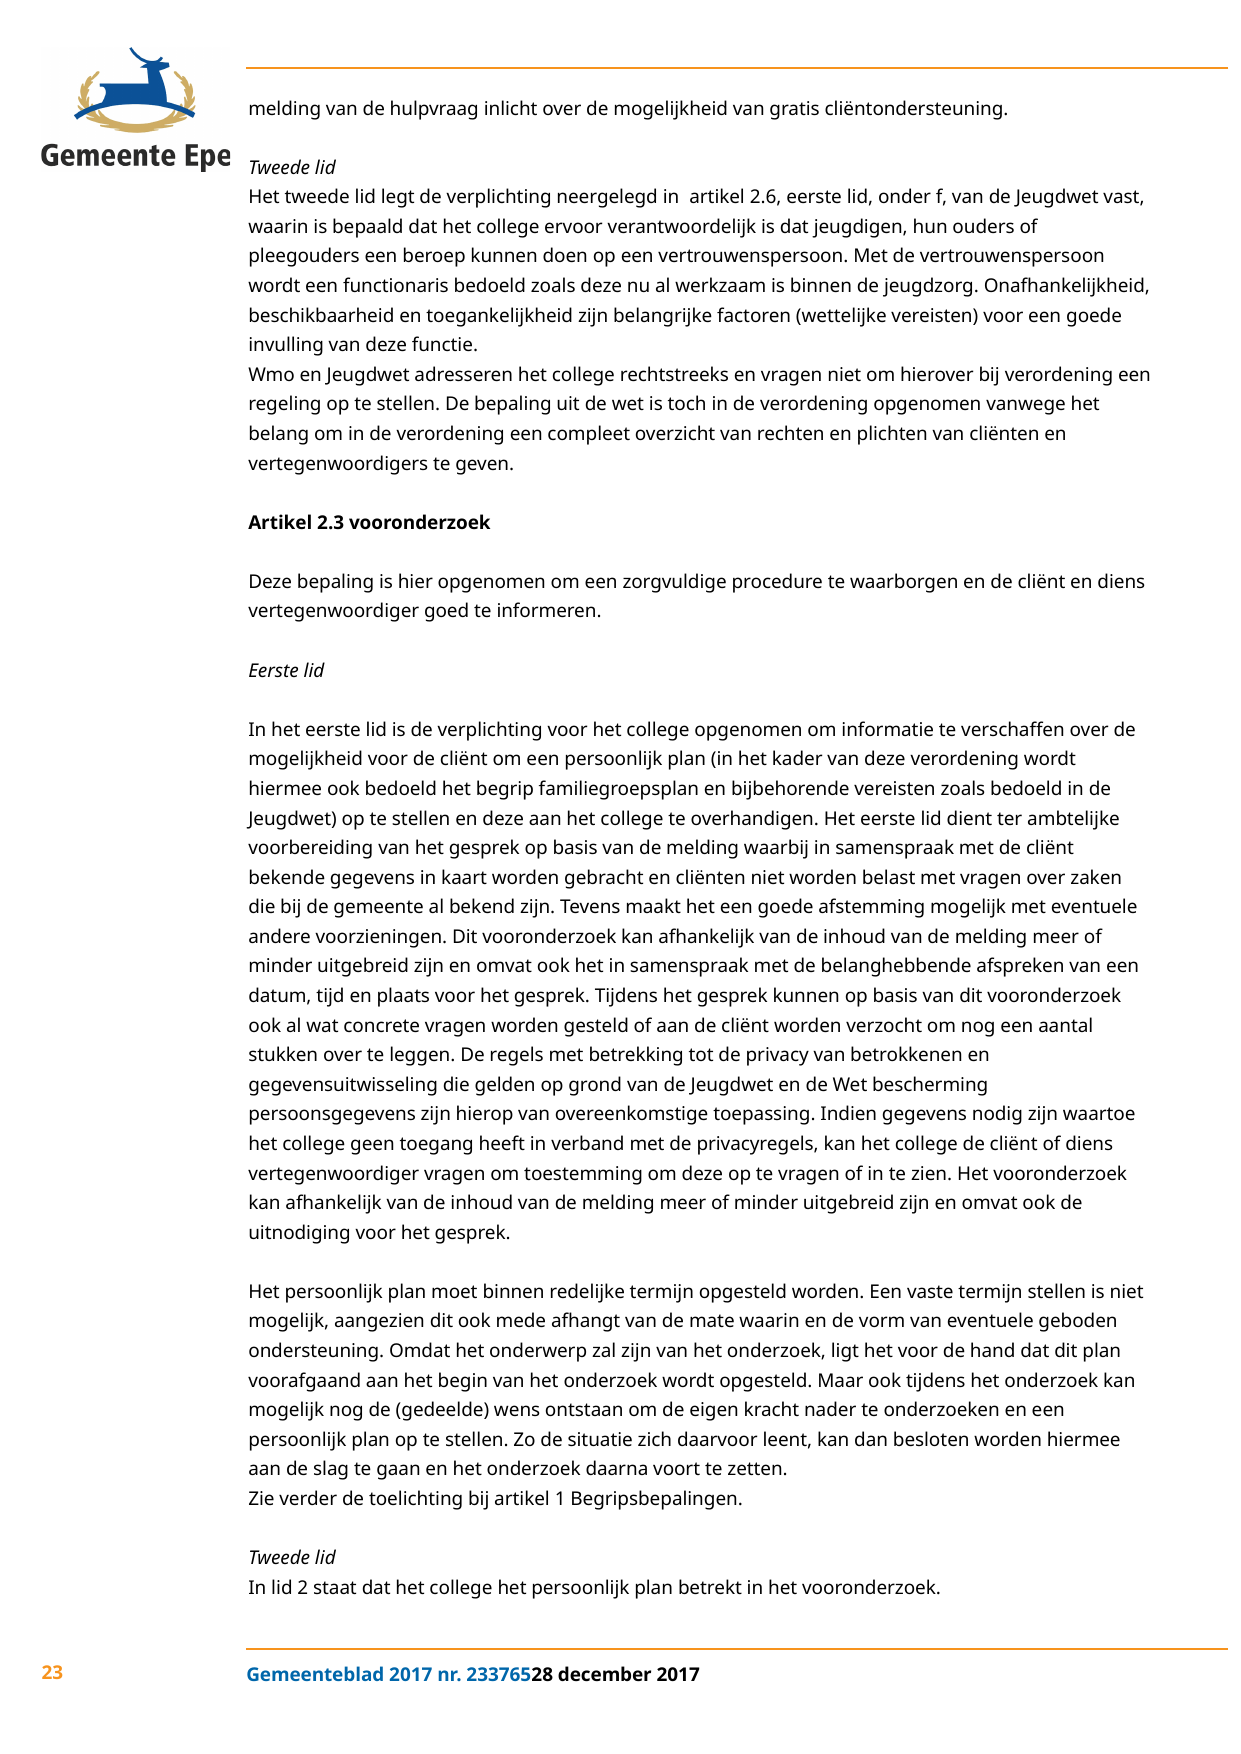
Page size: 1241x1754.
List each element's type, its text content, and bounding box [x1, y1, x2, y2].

text Het tweede lid legt de verplichting neergelegd in artikel 2.6, eerste lid, onder f, van de Jeugdwet vast, waarin is bepaald dat het college ervoor verantwoordelijk is dat jeugdigen, hun ouders of pleegouders een beroep kunnen doen op een vertrouwenspersoon. Met de vertrouwenspersoon wordt een functionaris bedoeld zoals deze nu al werkzaam is binnen de jeugdzorg. Onafhankelijkheid, beschikbaarheid en toegankelijkheid zijn belangrijke factoren (wettelijke vereisten) voor een goede invulling van deze functie. [248, 183, 1152, 357]
text Wmo en Jeugdwet adresseren het college rechtstreeks en vragen niet om hierover bij verordening een regeling op te stellen. De bepaling uit de wet is toch in de verordening opgenomen vanwege het belang om in de verordening een compleet overzicht van rechten en plichten van cliënten en vertegenwoordigers te geven. [248, 361, 1152, 476]
text Het persoonlijk plan moet binnen redelijke termijn opgesteld worden. Een vaste termijn stellen is niet mogelijk, aangezien dit ook mede afhangt van de mate waarin en de vorm van eventuele geboden ondersteuning. Omdat het onderwerp zal zijn van het onderzoek, ligt het voor de hand dat dit plan voorafgaand aan het begin van het onderzoek wordt opgesteld. Maar ook tijdens het onderzoek kan mogelijk nog de (gedeelde) wens ontstaan om de eigen kracht nader te onderzoeken en een persoonlijk plan op te stellen. Zo de situatie zich daarvoor leent, kan dan besloten worden hiermee aan de slag te gaan en het onderzoek daarna voort te zetten. [248, 1278, 1152, 1481]
text Deze bepaling is hier opgenomen om een zorgvuldige procedure te waarborgen en de cliënt en diens vertegenwoordiger goed te informeren. [248, 568, 1152, 623]
text In lid 2 staat dat het college het persoonlijk plan betrekt in het vooronderzoek. [248, 1574, 1152, 1600]
text Tweede lid [248, 154, 1152, 180]
text Zie verder de toelichting bij artikel 1 Begripsbepalingen. [248, 1485, 1152, 1511]
picture [41, 47, 231, 172]
text Eerste lid [248, 657, 1152, 683]
text Artikel 2.3 vooronderzoek [248, 509, 1152, 535]
text In het eerste lid is de verplichting voor het college opgenomen om informatie te verschaffen over de mogelijkheid voor de cliënt om een persoonlijk plan (in het kader van deze verordening wordt hiermee ook bedoeld het begrip familiegroepsplan en bijbehorende vereisten zoals bedoeld in de Jeugdwet) op te stellen en deze aan het college te overhandigen. Het eerste lid dient ter ambtelijke voorbereiding van het gesprek op basis van de melding waarbij in samenspraak met de cliënt bekende gegevens in kaart worden gebracht en cliënten niet worden belast met vragen over zaken die bij de gemeente al bekend zijn. Tevens maakt het een goede afstemming mogelijk met eventuele andere voorzieningen. Dit vooronderzoek kan afhankelijk van de inhoud van de melding meer of minder uitgebreid zijn en omvat ook het in samenspraak met de belanghebbende afspreken van een datum, tijd en plaats voor het gesprek. Tijdens het gesprek kunnen op basis van dit vooronderzoek ook al wat concrete vragen worden gesteld of aan de cliënt worden verzocht om nog een aantal stukken over te leggen. De regels met betrekking tot de privacy van betrokkenen en gegevensuitwisseling die gelden op grond van de Jeugdwet en de Wet bescherming persoonsgegevens zijn hierop van overeenkomstige toepassing. Indien gegevens nodig zijn waartoe het college geen toegang heeft in verband met de privacyregels, kan het college de cliënt of diens vertegenwoordiger vragen om toestemming om deze op te vragen of in te zien. Het vooronderzoek kan afhankelijk van de inhoud van de melding meer of minder uitgebreid zijn en omvat ook de uitnodiging voor het gesprek. [248, 716, 1152, 1245]
text melding van de hulpvraag inlicht over de mogelijkheid van gratis cliëntondersteuning. [248, 95, 1152, 121]
text Tweede lid [248, 1544, 1152, 1570]
